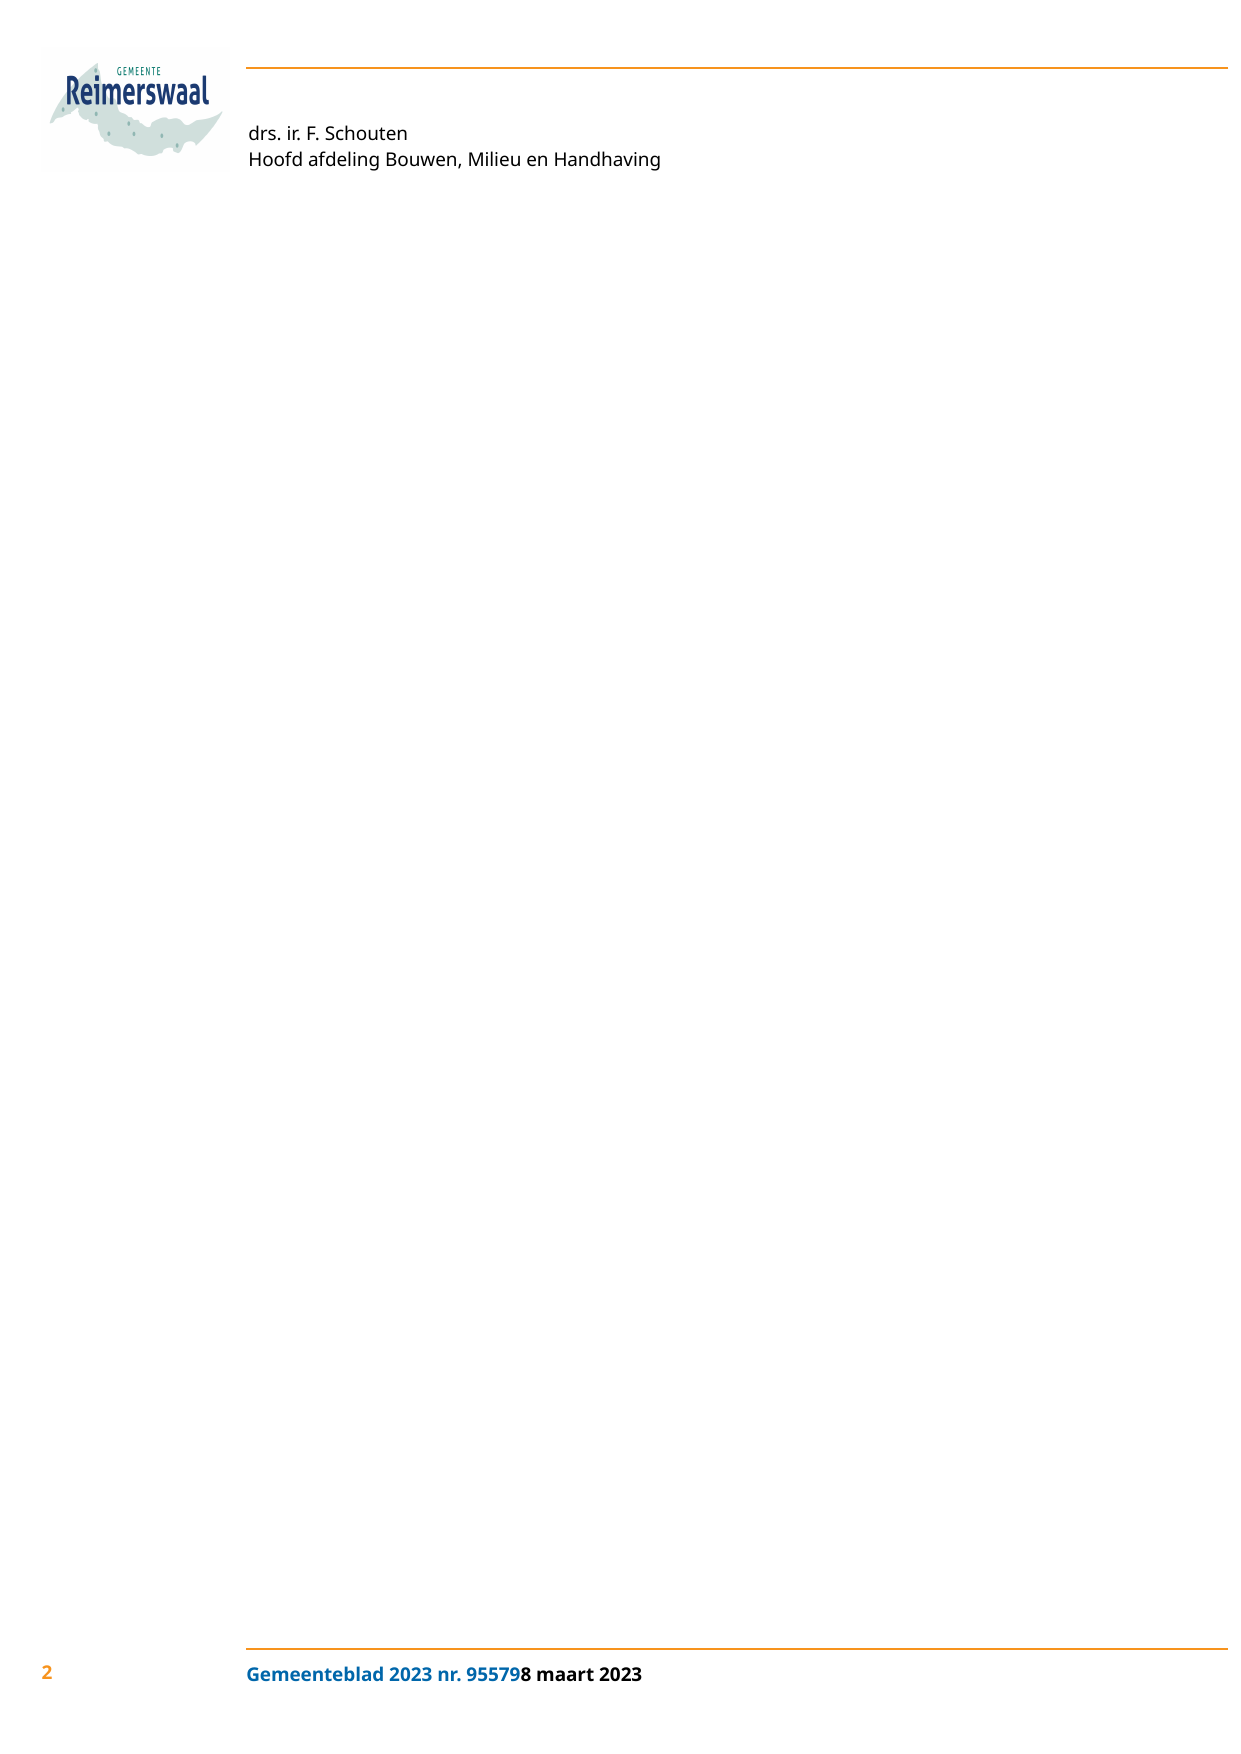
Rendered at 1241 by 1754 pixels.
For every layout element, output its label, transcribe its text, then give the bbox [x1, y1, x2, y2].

picture [41, 47, 231, 172]
text drs. ir. F. Schouten [248, 121, 1152, 146]
text Hoofd afdeling Bouwen, Milieu en Handhaving [248, 146, 1152, 172]
